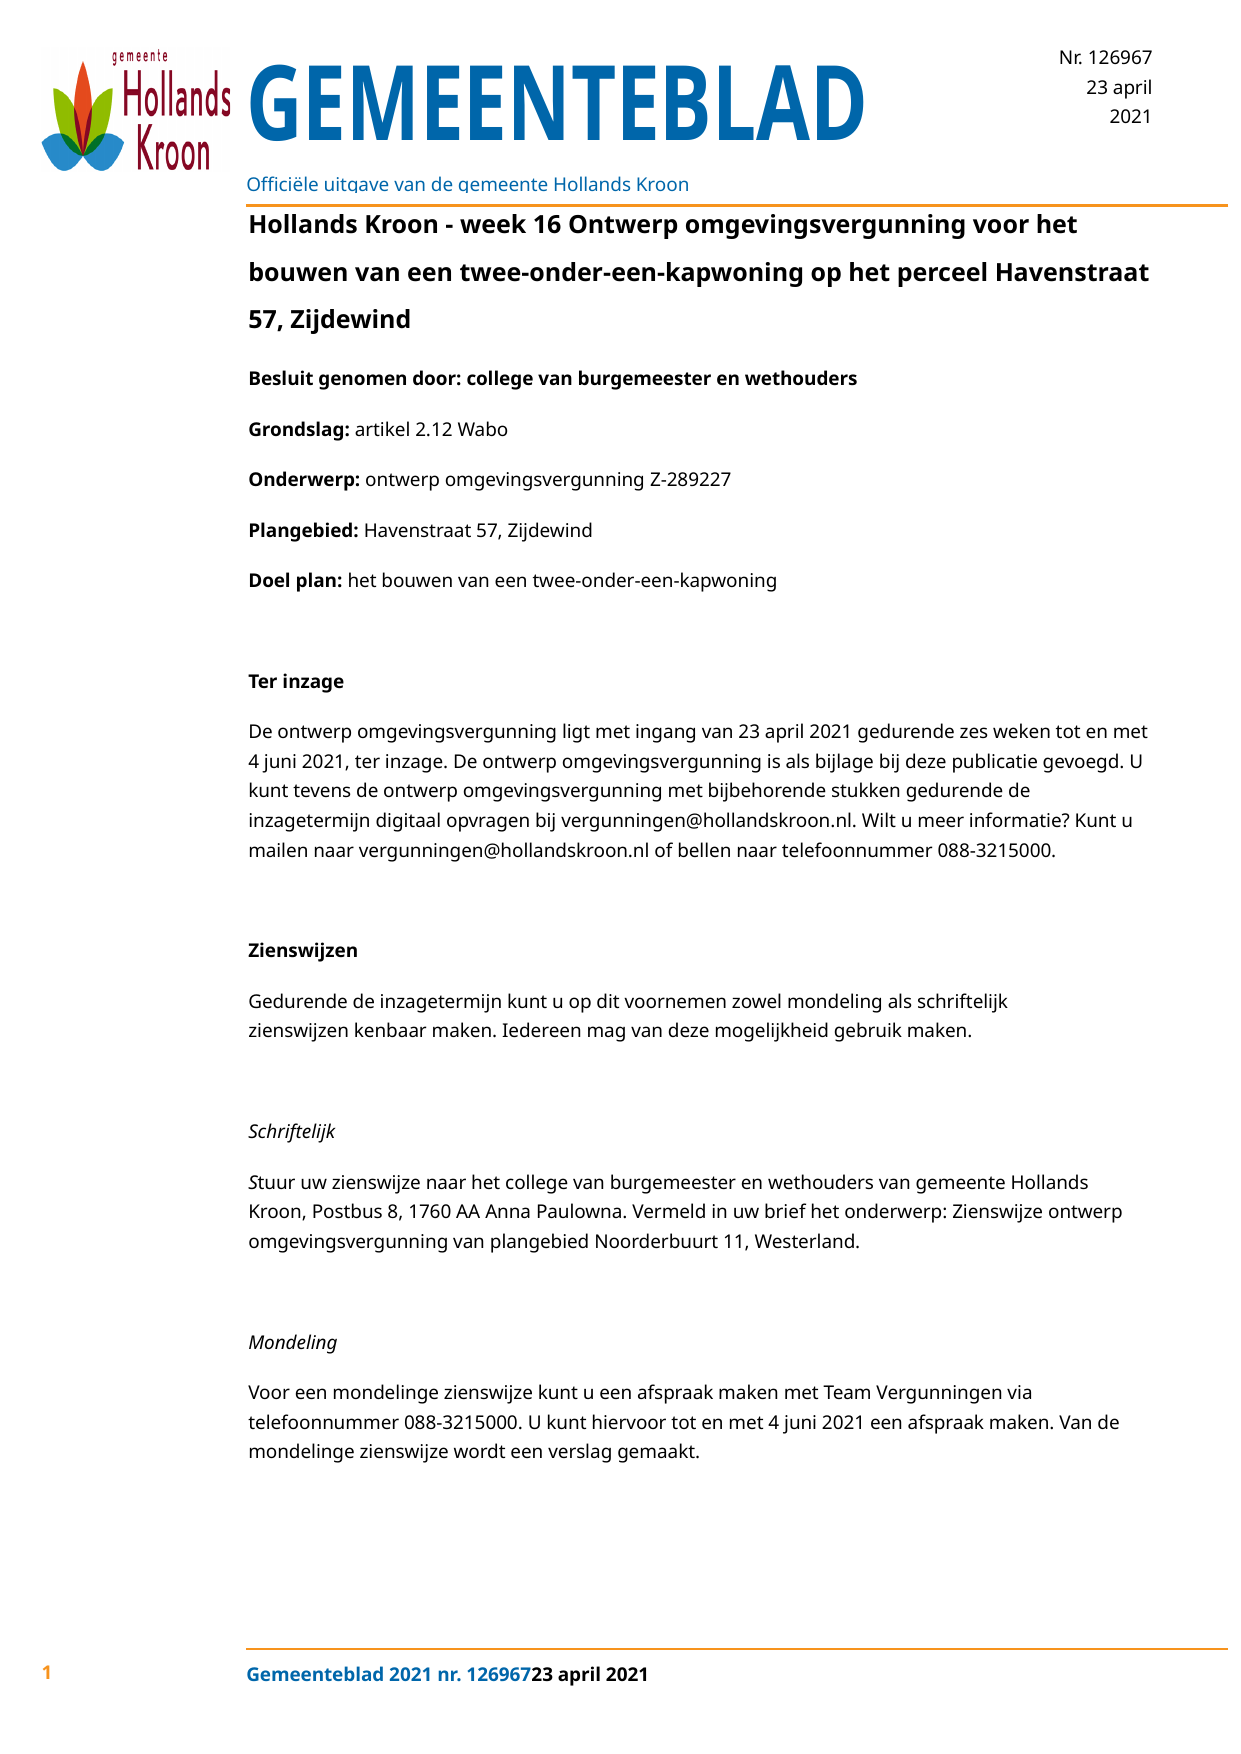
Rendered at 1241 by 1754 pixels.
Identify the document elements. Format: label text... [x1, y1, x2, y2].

text Onderwerp: ontwerp omgevingsvergunning Z-289227 [248, 466, 1152, 492]
text Plangebied: Havenstraat 57, Zijdewind [248, 517, 1152, 542]
text Doel plan: het bouwen van een twee-onder-een-kapwoning [248, 567, 1152, 593]
text Stuur uw zienswijze naar het college van burgemeester en wethouders van gemeente Hollands Kroon, Postbus 8, 1760 AA Anna Paulowna. Vermeld in uw brief het onderwerp: Zienswijze ontwerp omgevingsvergunning van plangebied Noorderbuurt 11, Westerland. [248, 1169, 1152, 1254]
text Voor een mondelinge zienswijze kunt u een afspraak maken met Team Vergunningen via telefoonnummer 088-3215000. U kunt hiervoor tot en met 4 juni 2021 een afspraak maken. Van de mondelinge zienswijze wordt een verslag gemaakt. [248, 1379, 1152, 1464]
text Besluit genomen door: college van burgemeester en wethouders [248, 366, 1152, 391]
text Schriftelijk [248, 1118, 1152, 1144]
text Grondslag: artikel 2.12 Wabo [248, 416, 1152, 442]
text Hollands Kroon - week 16 Ontwerp omgevingsvergunning voor het bouwen van een twee-onder-een-kapwoning op het perceel Havenstraat 57, Zijdewind [248, 207, 1152, 336]
picture [41, 47, 231, 172]
text Zienswijzen [248, 938, 1152, 963]
text De ontwerp omgevingsvergunning ligt met ingang van 23 april 2021 gedurende zes weken tot en met 4 juni 2021, ter inzage. De ontwerp omgevingsvergunning is als bijlage bij deze publicatie gevoegd. U kunt tevens de ontwerp omgevingsvergunning met bijbehorende stukken gedurende de inzagetermijn digitaal opvragen bij vergunningen@hollandskroon.nl. Wilt u meer informatie? Kunt u mailen naar vergunningen@hollandskroon.nl of bellen naar telefoonnummer 088-3215000. [248, 718, 1152, 862]
text Gedurende de inzagetermijn kunt u op dit voornemen zowel mondeling als schriftelijk zienswijzen kenbaar maken. Iedereen mag van deze mogelijkheid gebruik maken. [248, 988, 1152, 1043]
text Ter inzage [248, 668, 1152, 694]
text Mondeling [248, 1329, 1152, 1354]
